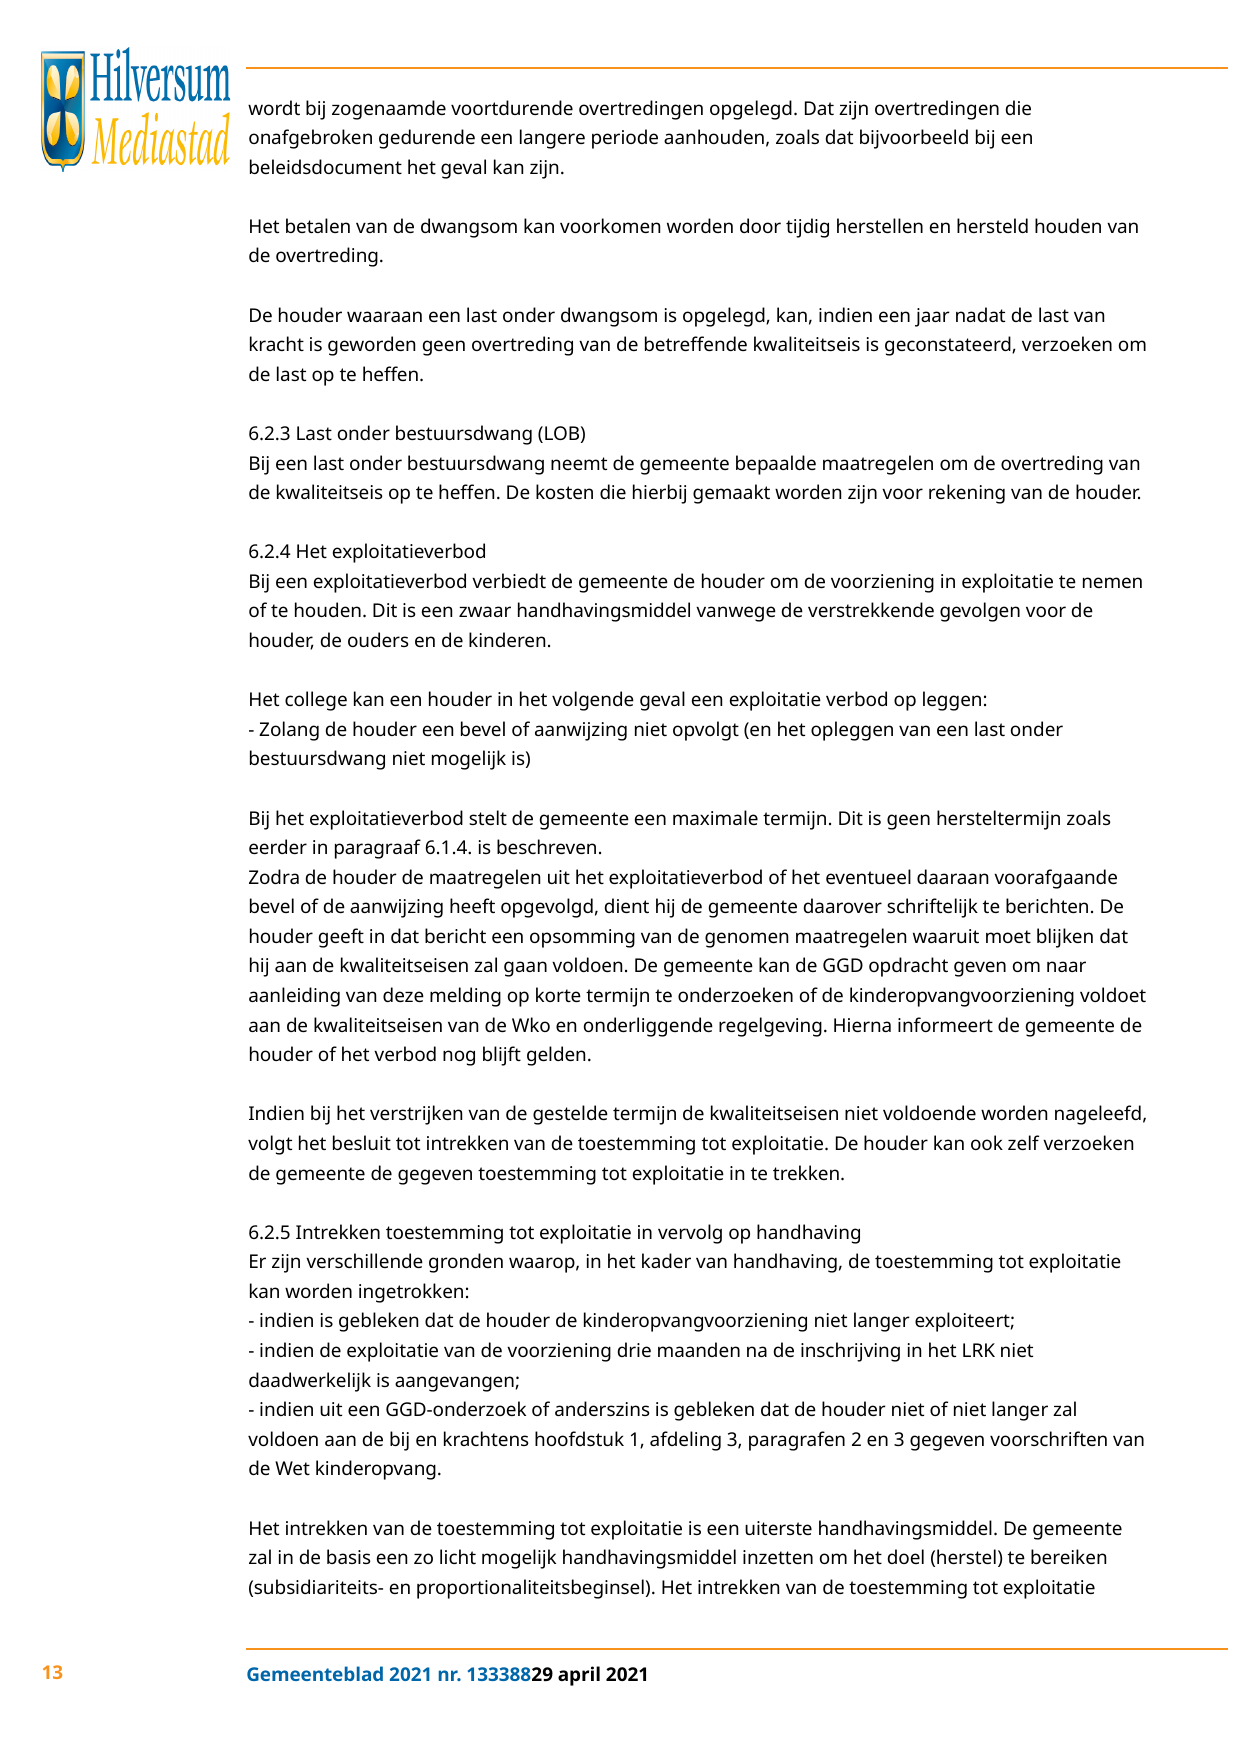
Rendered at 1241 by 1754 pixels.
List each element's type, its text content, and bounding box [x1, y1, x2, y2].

picture [41, 47, 231, 172]
text 6.2.5 Intrekken toestemming tot exploitatie in vervolg op handhaving [248, 1219, 1152, 1245]
text Het intrekken van de toestemming tot exploitatie is een uiterste handhavingsmiddel. De gemeente zal in de basis een zo licht mogelijk handhavingsmiddel inzetten om het doel (herstel) te bereiken (subsidiariteits- en proportionaliteitsbeginsel). Het intrekken van de toestemming tot exploitatie [248, 1515, 1152, 1600]
text Zodra de houder de maatregelen uit het exploitatieverbod of het eventueel daaraan voorafgaande bevel of de aanwijzing heeft opgevolgd, dient hij de gemeente daarover schriftelijk te berichten. De houder geeft in dat bericht een opsomming van de genomen maatregelen waaruit moet blijken dat hij aan de kwaliteitseisen zal gaan voldoen. De gemeente kan de GGD opdracht geven om naar aanleiding van deze melding op korte termijn te onderzoeken of de kinderopvangvoorziening voldoet aan de kwaliteitseisen van de Wko en onderliggende regelgeving. Hierna informeert de gemeente de houder of het verbod nog blijft gelden. [248, 864, 1152, 1067]
text Het betalen van de dwangsom kan voorkomen worden door tijdig herstellen en hersteld houden van de overtreding. [248, 213, 1152, 268]
text Bij een exploitatieverbod verbiedt de gemeente de houder om de voorziening in exploitatie te nemen of te houden. Dit is een zwaar handhavingsmiddel vanwege de verstrekkende gevolgen voor de houder, de ouders en de kinderen. [248, 568, 1152, 653]
text 6.2.4 Het exploitatieverbod [248, 538, 1152, 564]
text - indien uit een GGD-onderzoek of anderszins is gebleken dat de houder niet of niet langer zal voldoen aan de bij en krachtens hoofdstuk 1, afdeling 3, paragrafen 2 en 3 gegeven voorschriften van de Wet kinderopvang. [248, 1396, 1152, 1481]
text - indien de exploitatie van de voorziening drie maanden na de inschrijving in het LRK niet daadwerkelijk is aangevangen; [248, 1337, 1152, 1393]
text Er zijn verschillende gronden waarop, in het kader van handhaving, de toestemming tot exploitatie kan worden ingetrokken: [248, 1248, 1152, 1304]
text wordt bij zogenaamde voortdurende overtredingen opgelegd. Dat zijn overtredingen die onafgebroken gedurende een langere periode aanhouden, zoals dat bijvoorbeeld bij een beleidsdocument het geval kan zijn. [248, 95, 1152, 180]
text Het college kan een houder in het volgende geval een exploitatie verbod op leggen: [248, 686, 1152, 712]
text De houder waaraan een last onder dwangsom is opgelegd, kan, indien een jaar nadat de last van kracht is geworden geen overtreding van de betreffende kwaliteitseis is geconstateerd, verzoeken om de last op te heffen. [248, 302, 1152, 387]
text Indien bij het verstrijken van de gestelde termijn de kwaliteitseisen niet voldoende worden nageleefd, volgt het besluit tot intrekken van de toestemming tot exploitatie. De houder kan ook zelf verzoeken de gemeente de gegeven toestemming tot exploitatie in te trekken. [248, 1101, 1152, 1186]
text 6.2.3 Last onder bestuursdwang (LOB) [248, 420, 1152, 446]
text Bij het exploitatieverbod stelt de gemeente een maximale termijn. Dit is geen hersteltermijn zoals eerder in paragraaf 6.1.4. is beschreven. [248, 805, 1152, 860]
text - Zolang de houder een bevel of aanwijzing niet opvolgt (en het opleggen van een last onder bestuursdwang niet mogelijk is) [248, 716, 1152, 771]
text Bij een last onder bestuursdwang neemt de gemeente bepaalde maatregelen om de overtreding van de kwaliteitseis op te heffen. De kosten die hierbij gemaakt worden zijn voor rekening van de houder. [248, 450, 1152, 505]
text - indien is gebleken dat de houder de kinderopvangvoorziening niet langer exploiteert; [248, 1308, 1152, 1333]
